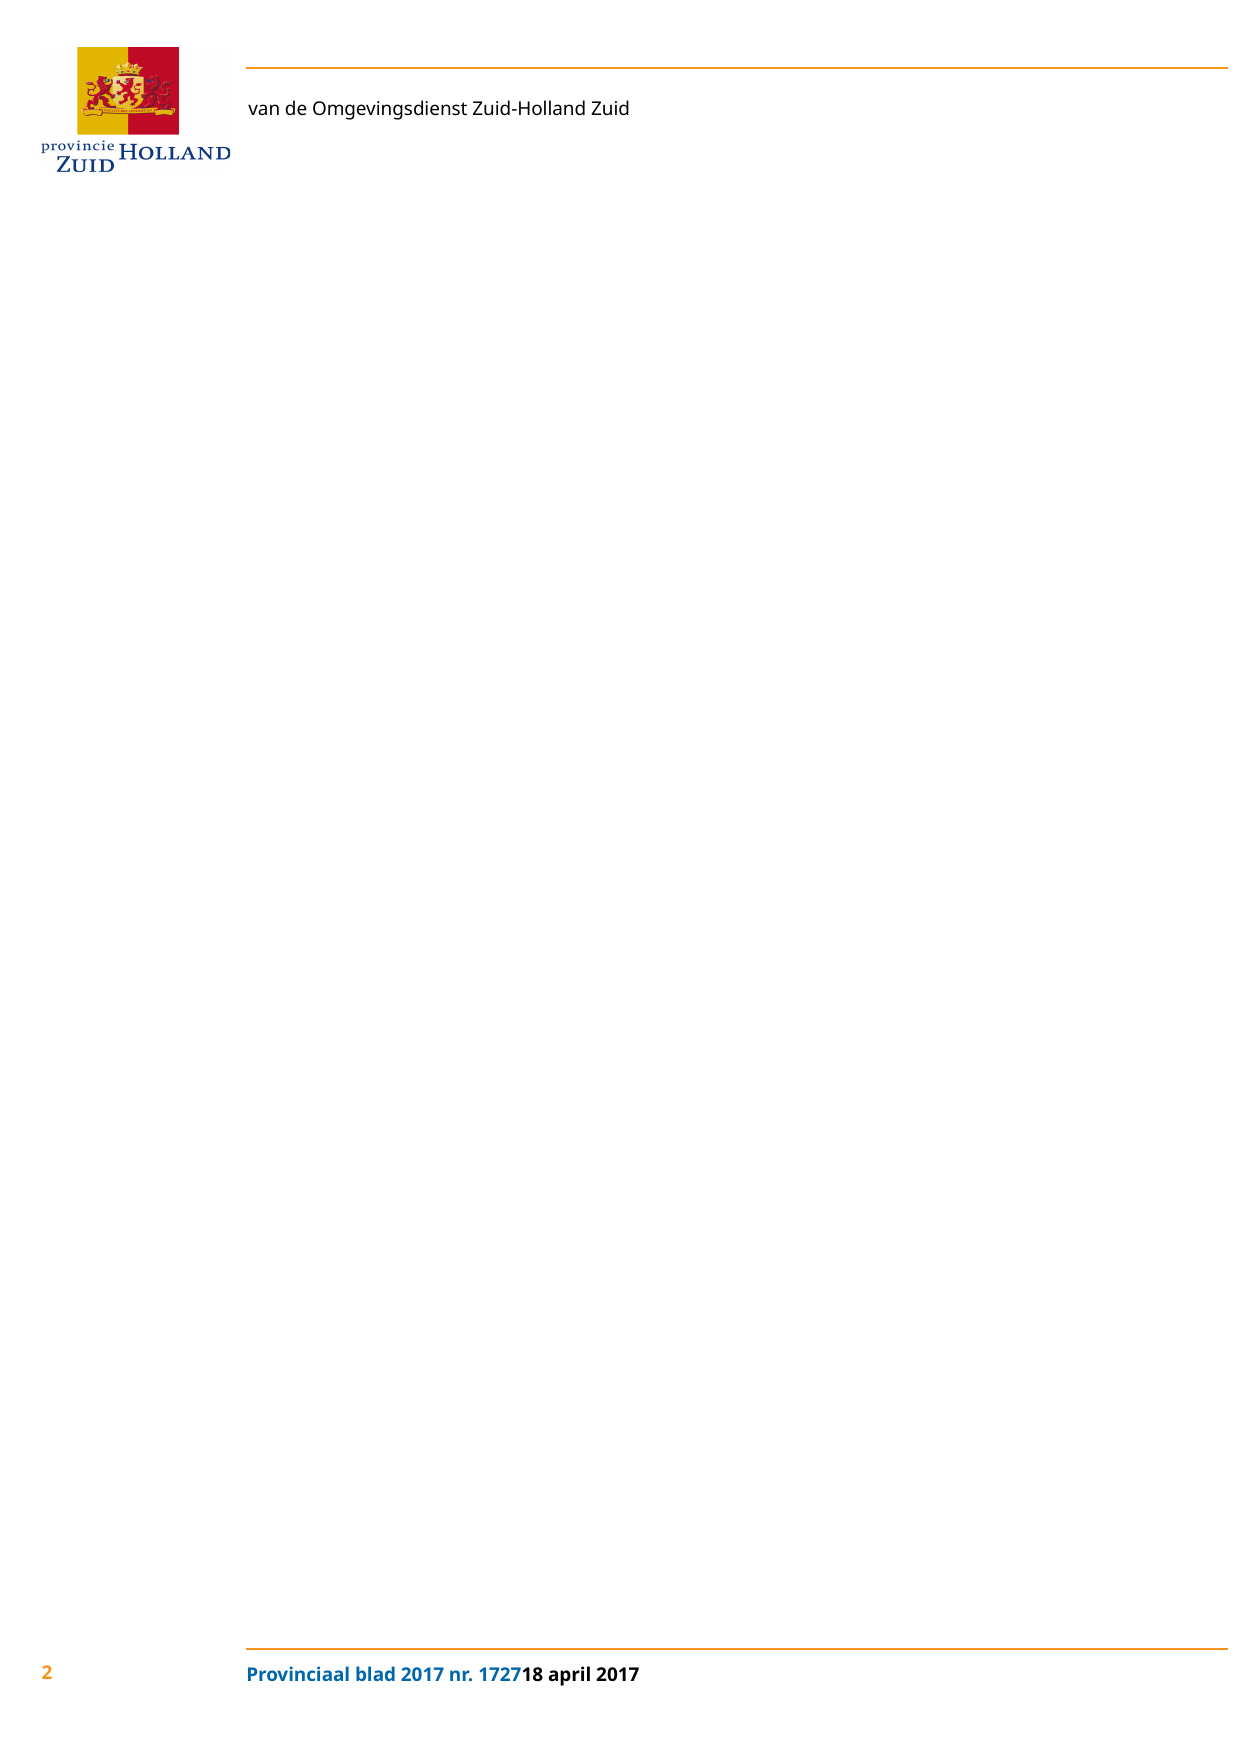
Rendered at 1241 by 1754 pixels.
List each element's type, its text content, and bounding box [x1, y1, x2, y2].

picture [41, 47, 231, 172]
text van de Omgevingsdienst Zuid-Holland Zuid [248, 95, 1152, 121]
